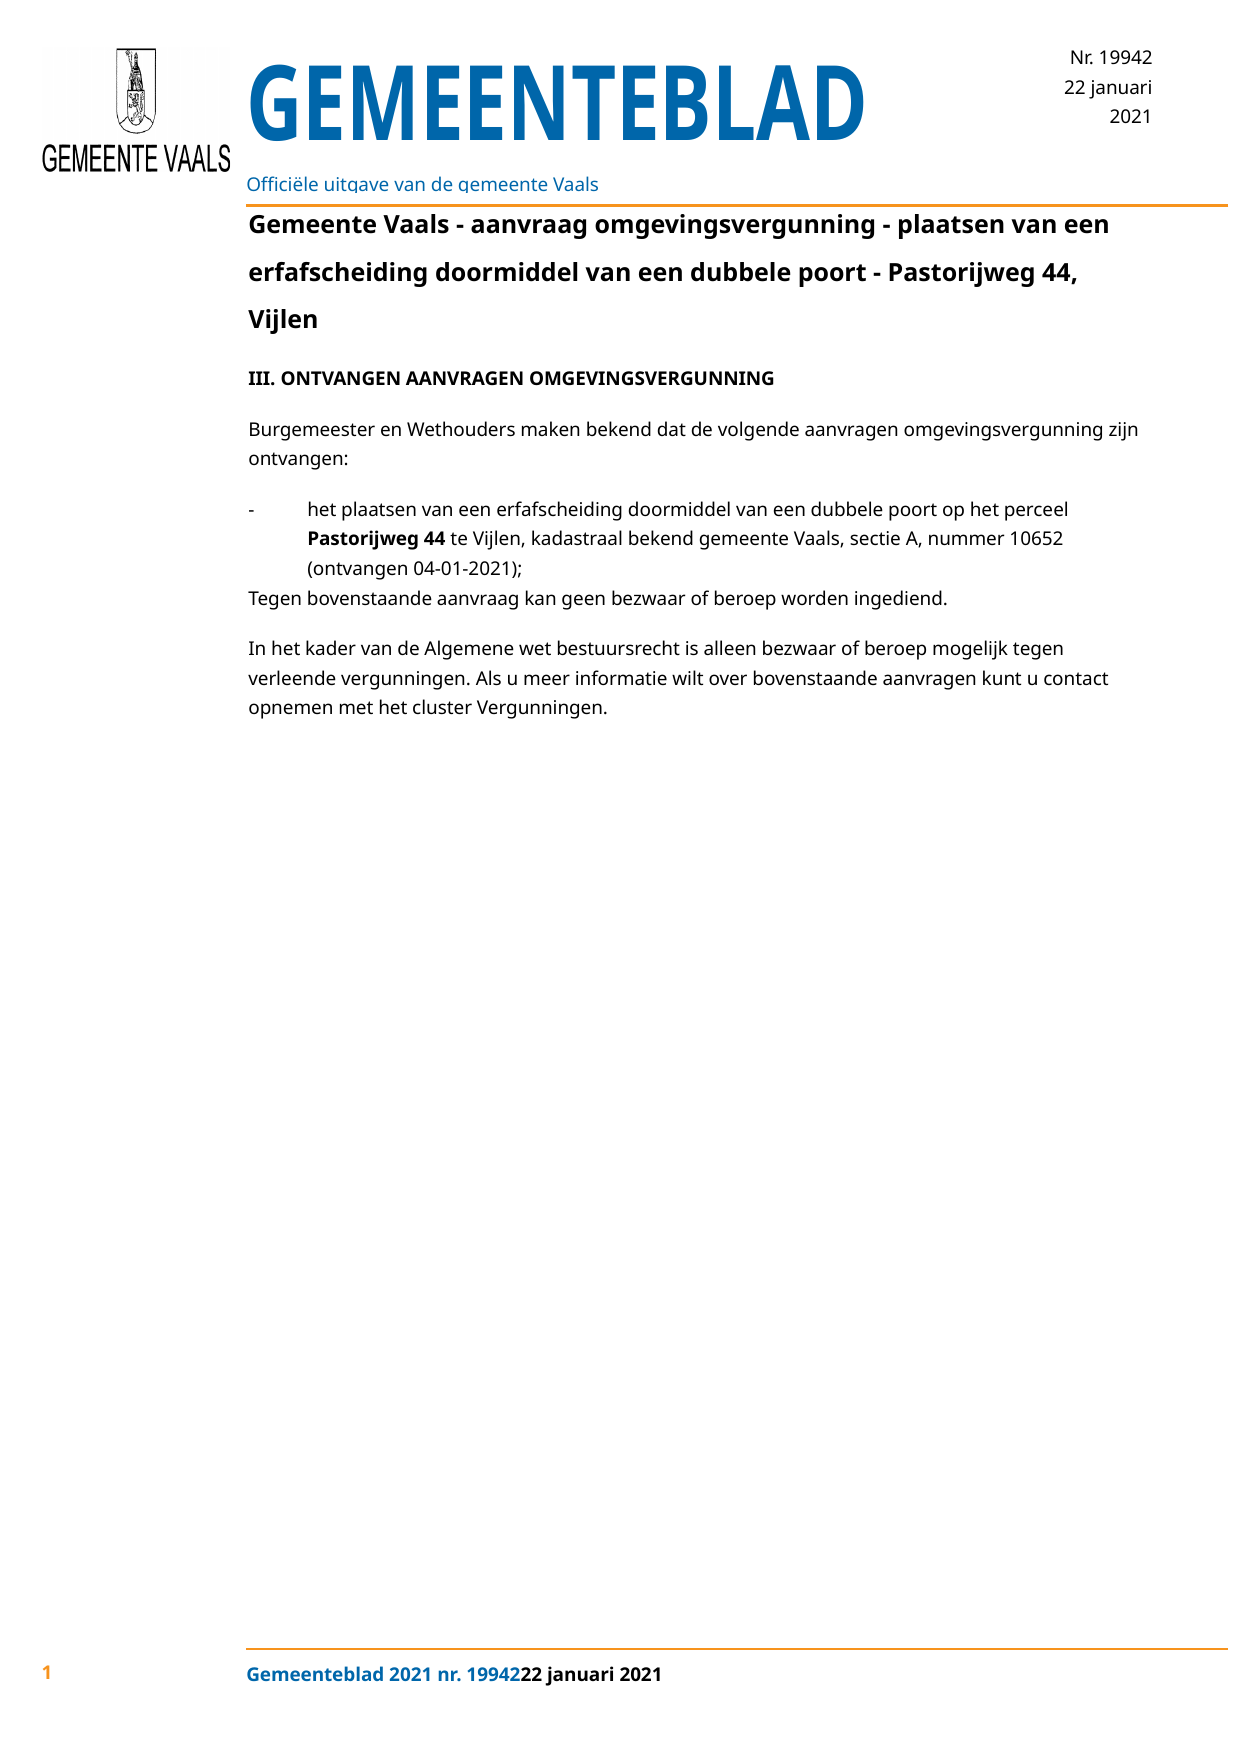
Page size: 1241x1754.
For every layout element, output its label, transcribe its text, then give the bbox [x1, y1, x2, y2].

text III. ONTVANGEN AANVRAGEN OMGEVINGSVERGUNNING [248, 366, 1152, 391]
text Gemeente Vaals - aanvraag omgevingsvergunning - plaatsen van een erfafscheiding doormiddel van een dubbele poort - Pastorijweg 44, Vijlen [248, 207, 1152, 336]
text In het kader van de Algemene wet bestuursrecht is alleen bezwaar of beroep mogelijk tegen verleende vergunningen. Als u meer informatie wilt over bovenstaande aanvragen kunt u contact opnemen met het cluster Vergunningen. [248, 635, 1152, 720]
text Tegen bovenstaande aanvraag kan geen bezwaar of beroep worden ingediend. [248, 585, 1152, 610]
text Burgemeester en Wethouders maken bekend dat de volgende aanvragen omgevingsvergunning zijn ontvangen: [248, 416, 1152, 471]
list het plaatsen van een erfafscheiding doormiddel van een dubbele poort op het perceel Pastorijweg 44 te Vijlen, kadastraal bekend gemeente Vaals, sectie A, nummer 10652 (ontvangen 04-01-2021); [248, 496, 1152, 581]
picture [41, 47, 231, 172]
